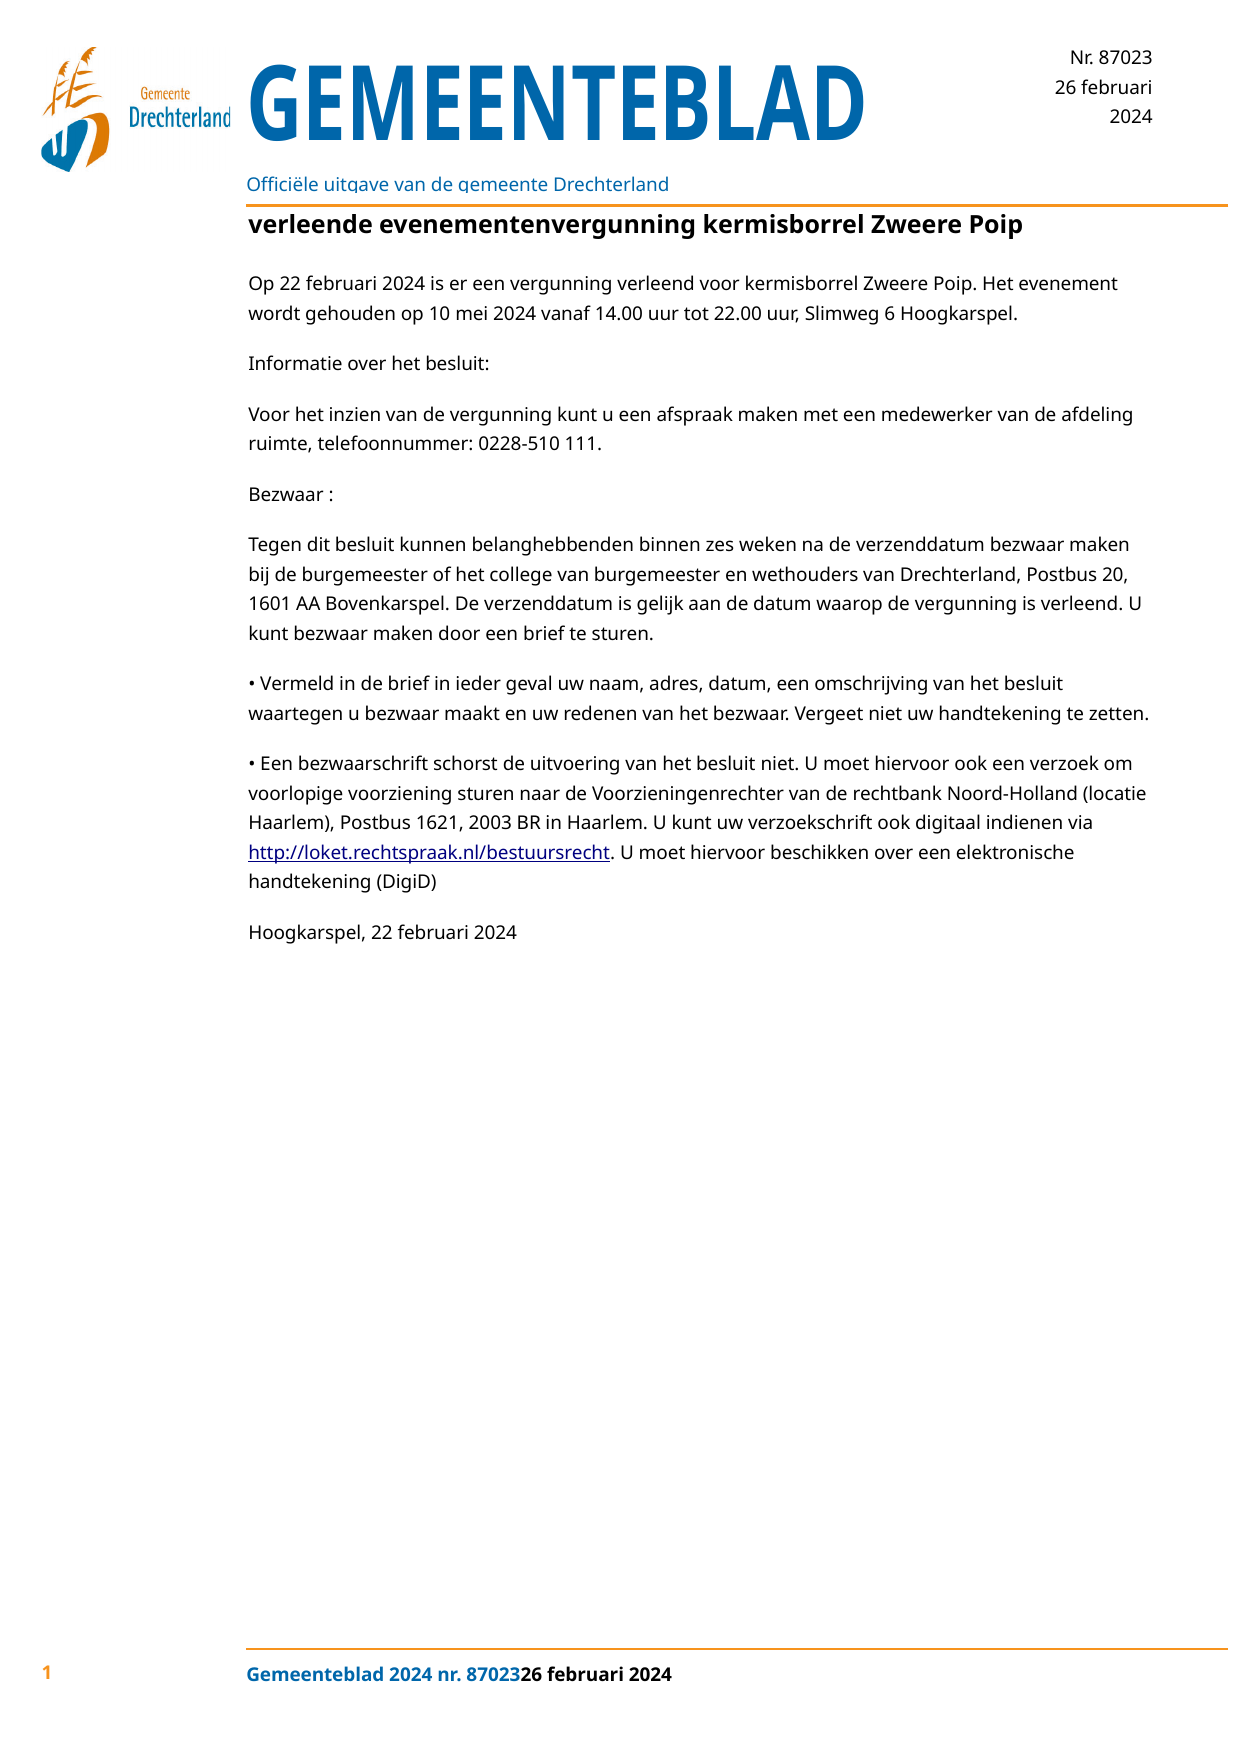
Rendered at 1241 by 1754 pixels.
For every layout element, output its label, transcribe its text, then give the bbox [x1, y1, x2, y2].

text • Vermeld in de brief in ieder geval uw naam, adres, datum, een omschrijving van het besluit waartegen u bezwaar maakt en uw redenen van het bezwaar. Vergeet niet uw handtekening te zetten. [248, 670, 1152, 726]
text Bezwaar : [248, 481, 1152, 506]
text Tegen dit besluit kunnen belanghebbenden binnen zes weken na de verzenddatum bezwaar maken bij de burgemeester of het college van burgemeester en wethouders van Drechterland, Postbus 20, 1601 AA Bovenkarspel. De verzenddatum is gelijk aan de datum waarop de vergunning is verleend. U kunt bezwaar maken door een brief te sturen. [248, 531, 1152, 646]
text • Een bezwaarschrift schorst de uitvoering van het besluit niet. U moet hiervoor ook een verzoek om voorlopige voorziening sturen naar de Voorzieningenrechter van de rechtbank Noord-Holland (locatie Haarlem), Postbus 1621, 2003 BR in Haarlem. U kunt uw verzoekschrift ook digitaal indienen via http://loket.rechtspraak.nl/bestuursrecht. U moet hiervoor beschikken over een elektronische handtekening (DigiD) [248, 750, 1152, 894]
text Hoogkarspel, 22 februari 2024 [248, 919, 1152, 945]
picture [226, 115, 231, 124]
text verleende evenementenvergunning kermisborrel Zweere Poip [248, 207, 1152, 241]
text Informatie over het besluit: [248, 350, 1152, 376]
text Voor het inzien van de vergunning kunt u een afspraak maken met een medewerker van de afdeling ruimte, telefoonnummer: 0228-510 111. [248, 401, 1152, 456]
text Op 22 februari 2024 is er een vergunning verleend voor kermisborrel Zweere Poip. Het evenement wordt gehouden op 10 mei 2024 vanaf 14.00 uur tot 22.00 uur, Slimweg 6 Hoogkarspel. [248, 270, 1152, 326]
picture [41, 47, 231, 172]
picture [41, 158, 64, 172]
